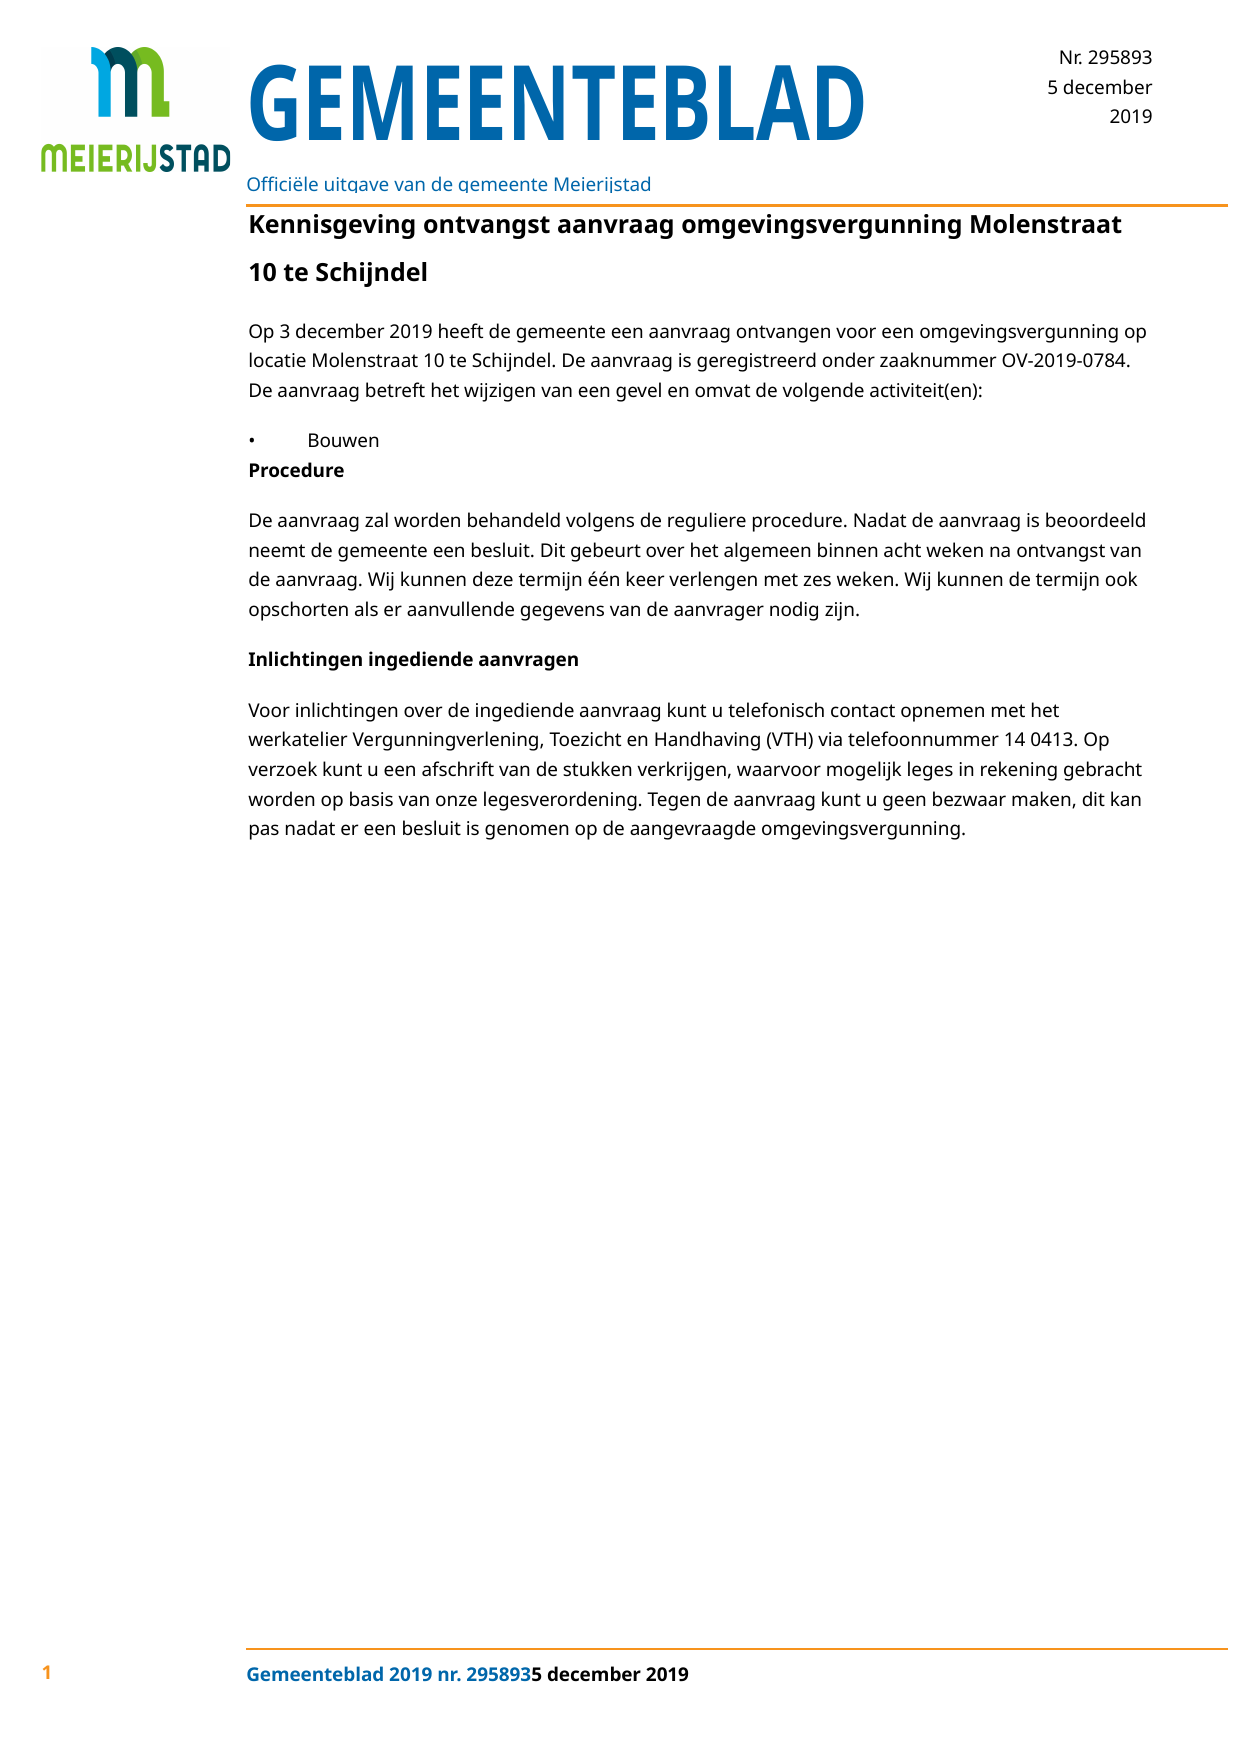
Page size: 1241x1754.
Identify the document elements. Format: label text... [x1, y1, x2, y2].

text Voor inlichtingen over de ingediende aanvraag kunt u telefonisch contact opnemen met het werkatelier Vergunningverlening, Toezicht en Handhaving (VTH) via telefoonnummer 14 0413. Op verzoek kunt u een afschrift van de stukken verkrijgen, waarvoor mogelijk leges in rekening gebracht worden op basis van onze legesverordening. Tegen de aanvraag kunt u geen bezwaar maken, dit kan pas nadat er een besluit is genomen op de aangevraagde omgevingsvergunning. [248, 697, 1152, 841]
text Kennisgeving ontvangst aanvraag omgevingsvergunning Molenstraat 10 te Schijndel [248, 207, 1152, 288]
text Procedure [248, 457, 1152, 483]
text Inlichtingen ingediende aanvragen [248, 647, 1152, 672]
text Op 3 december 2019 heeft de gemeente een aanvraag ontvangen voor een omgevingsvergunning op locatie Molenstraat 10 te Schijndel. De aanvraag is geregistreerd onder zaaknummer OV-2019-0784. De aanvraag betreft het wijzigen van een gevel en omvat de volgende activiteit(en): [248, 318, 1152, 403]
text De aanvraag zal worden behandeld volgens de reguliere procedure. Nadat de aanvraag is beoordeeld neemt de gemeente een besluit. Dit gebeurt over het algemeen binnen acht weken na ontvangst van de aanvraag. Wij kunnen deze termijn één keer verlengen met zes weken. Wij kunnen de termijn ook opschorten als er aanvullende gegevens van de aanvrager nodig zijn. [248, 507, 1152, 622]
picture [41, 47, 231, 172]
list Bouwen [248, 427, 1152, 453]
